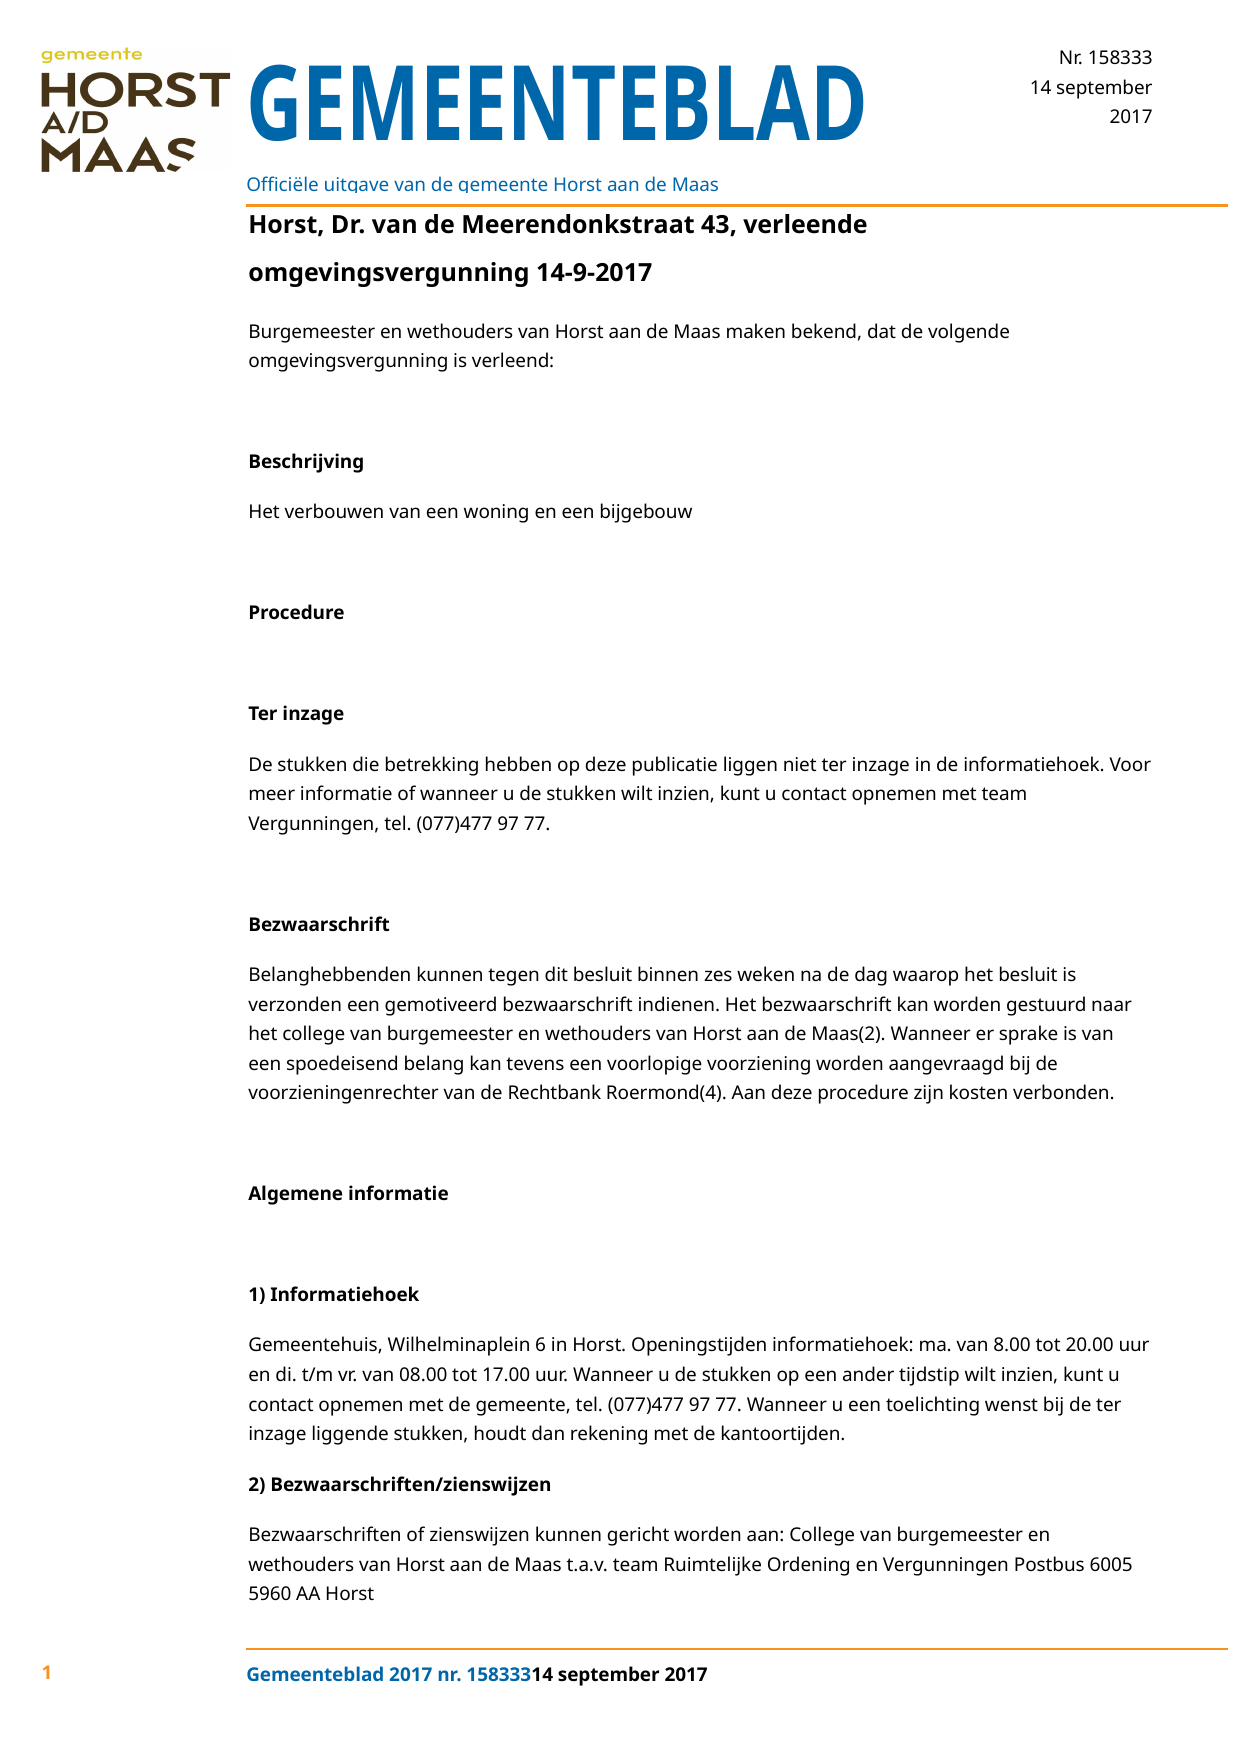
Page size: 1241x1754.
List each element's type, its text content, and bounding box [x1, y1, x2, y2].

text Beschrijving [248, 448, 1152, 474]
text Bezwaarschriften of zienswijzen kunnen gericht worden aan: College van burgemeester en wethouders van Horst aan de Maas t.a.v. team Ruimtelijke Ordening en Vergunningen Postbus 6005 5960 AA Horst [248, 1521, 1152, 1606]
text De stukken die betrekking hebben op deze publicatie liggen niet ter inzage in de informatiehoek. Voor meer informatie of wanneer u de stukken wilt inzien, kunt u contact opnemen met team Vergunningen, tel. (077)477 97 77. [248, 751, 1152, 836]
text Gemeentehuis, Wilhelminaplein 6 in Horst. Openingstijden informatiehoek: ma. van 8.00 tot 20.00 uur en di. t/m vr. van 08.00 tot 17.00 uur. Wanneer u de stukken op een ander tijdstip wilt inzien, kunt u contact opnemen met de gemeente, tel. (077)477 97 77. Wanneer u een toelichting wenst bij de ter inzage liggende stukken, houdt dan rekening met de kantoortijden. [248, 1332, 1152, 1446]
text Procedure [248, 599, 1152, 625]
text 1) Informatiehoek [248, 1281, 1152, 1307]
text 2) Bezwaarschriften/zienswijzen [248, 1471, 1152, 1497]
text Burgemeester en wethouders van Horst aan de Maas maken bekend, dat de volgende omgevingsvergunning is verleend: [248, 318, 1152, 373]
text Bezwaarschrift [248, 911, 1152, 937]
picture [41, 47, 231, 172]
text Algemene informatie [248, 1180, 1152, 1206]
text Het verbouwen van een woning en een bijgebouw [248, 499, 1152, 524]
text Belanghebbenden kunnen tegen dit besluit binnen zes weken na de dag waarop het besluit is verzonden een gemotiveerd bezwaarschrift indienen. Het bezwaarschrift kan worden gestuurd naar het college van burgemeester en wethouders van Horst aan de Maas(2). Wanneer er sprake is van een spoedeisend belang kan tevens een voorlopige voorziening worden aangevraagd bij de voorzieningenrechter van de Rechtbank Roermond(4). Aan deze procedure zijn kosten verbonden. [248, 961, 1152, 1105]
text Ter inzage [248, 700, 1152, 726]
text Horst, Dr. van de Meerendonkstraat 43, verleende omgevingsvergunning 14-9-2017 [248, 207, 1152, 288]
